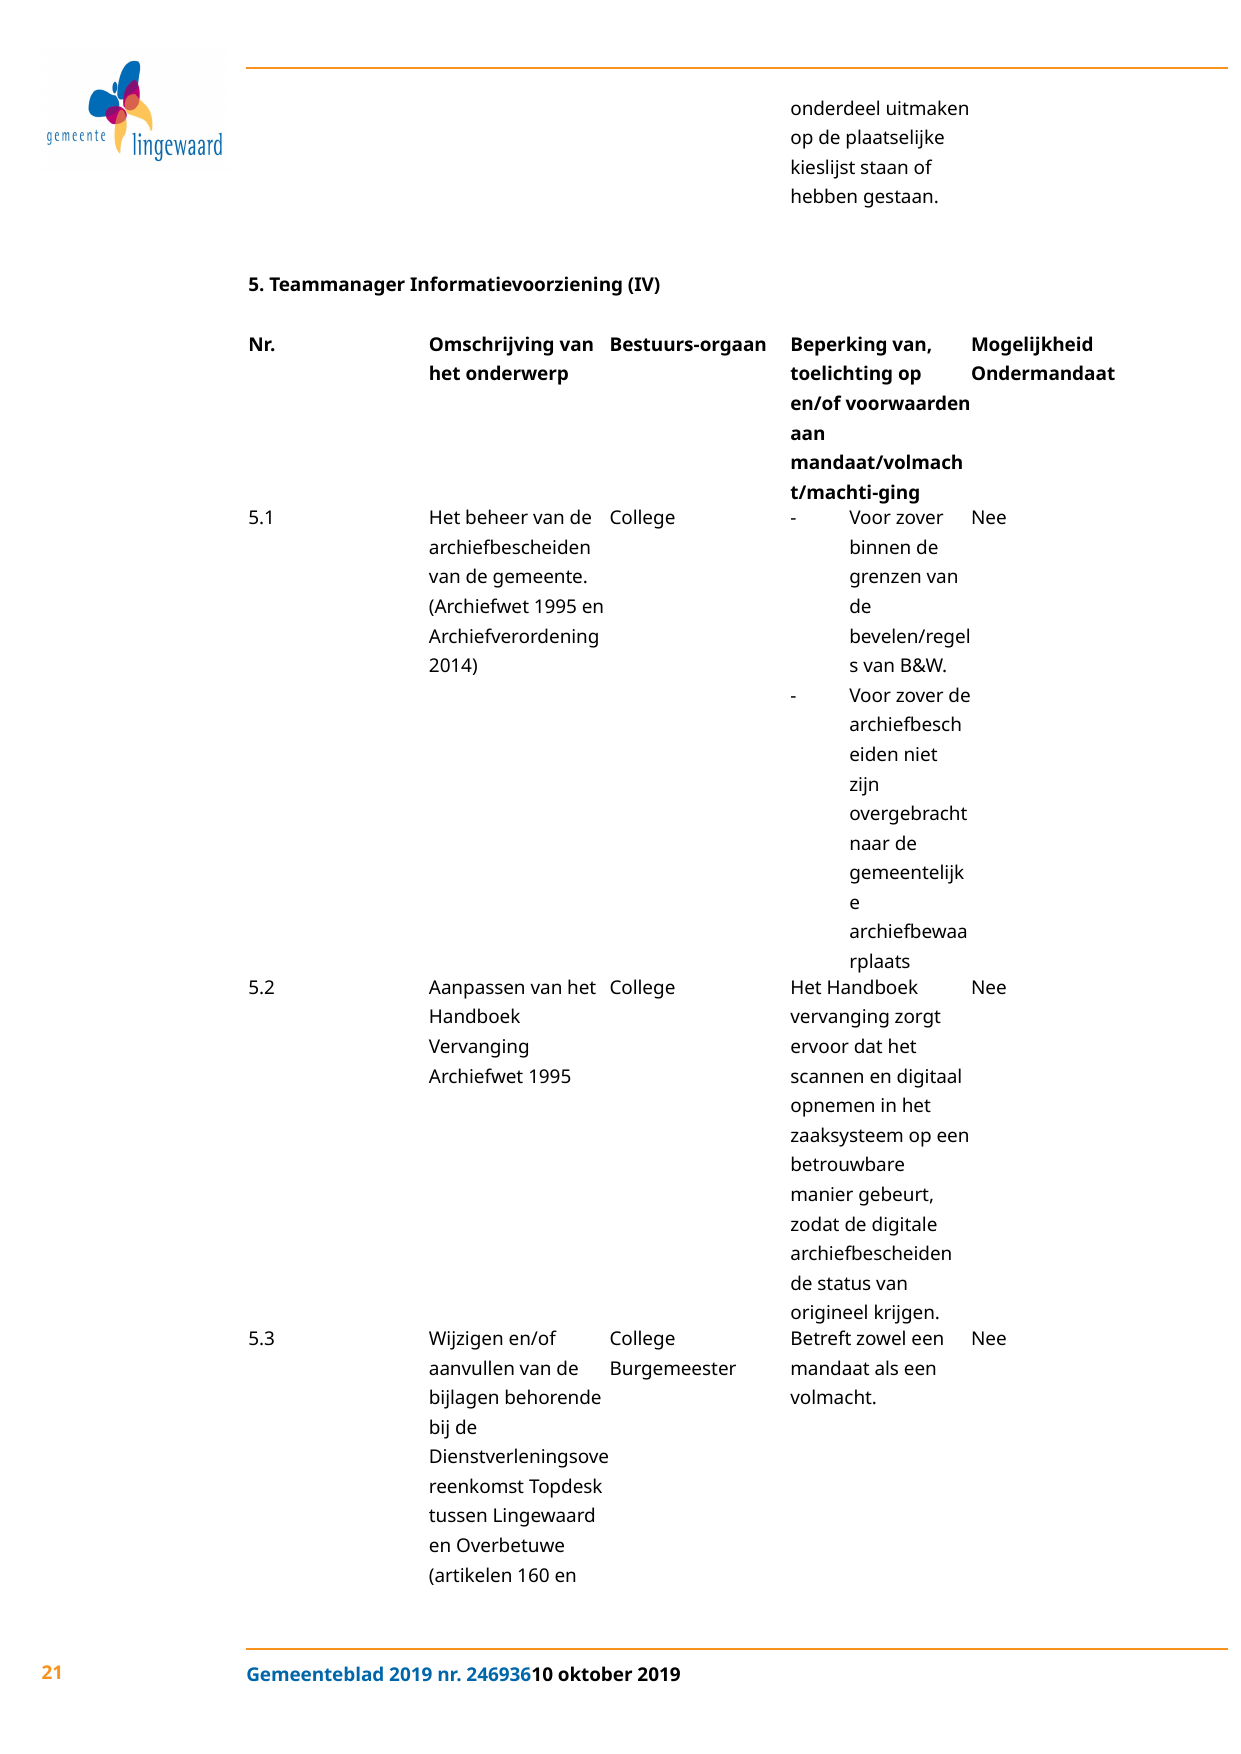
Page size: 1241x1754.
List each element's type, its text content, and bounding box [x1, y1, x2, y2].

table_cell Voor zover binnen de grenzen van de bevelen/regels van B&W. Voor zover de archiefbescheiden niet zijn overgebracht naar de gemeentelijke archiefbewaarplaats [790, 505, 971, 974]
table_cell Het beheer van de archiefbescheiden van de gemeente. (Archiefwet 1995 en Archiefverordening 2014) [429, 505, 609, 974]
table_cell College [609, 505, 790, 974]
text 5. Teammanager Informatievoorziening (IV) [248, 272, 1152, 297]
table_cell 5.1 [248, 505, 429, 974]
table_header Mogelijkheid Ondermandaat [971, 331, 1152, 504]
table_header Beperking van, toelichting op en/of voorwaarden aan mandaat/volmacht/machti-ging [790, 331, 971, 504]
table_cell [248, 95, 429, 239]
table_cell onderdeel uitmaken op de plaatselijke kieslijst staan of hebben gestaan. [790, 95, 971, 239]
table_cell [971, 95, 1152, 239]
table_cell College Burgemeester [609, 1325, 790, 1588]
table_cell Nee [971, 1325, 1152, 1588]
table_cell College [609, 974, 790, 1325]
table_cell Nee [971, 505, 1152, 974]
table_cell Wijzigen en/of aanvullen van de bijlagen behorende bij de Dienstverleningsovereenkomst Topdesk tussen Lingewaard en Overbetuwe (artikelen 160 en [429, 1325, 609, 1588]
table_cell [609, 95, 790, 239]
table_cell Nee [971, 974, 1152, 1325]
picture [41, 47, 231, 172]
table_header Bestuurs-orgaan [609, 331, 790, 504]
table_cell 5.3 [248, 1325, 429, 1588]
table_header Nr. [248, 331, 429, 504]
table_cell [429, 95, 609, 239]
table_cell Betreft zowel een mandaat als een volmacht. [790, 1325, 971, 1588]
table_cell 5.2 [248, 974, 429, 1325]
table_header Omschrijving van het onderwerp [429, 331, 609, 504]
table_cell Aanpassen van het Handboek Vervanging Archiefwet 1995 [429, 974, 609, 1325]
table_cell Het Handboek vervanging zorgt ervoor dat het scannen en digitaal opnemen in het zaaksysteem op een betrouwbare manier gebeurt, zodat de digitale archiefbescheiden de status van origineel krijgen. [790, 974, 971, 1325]
